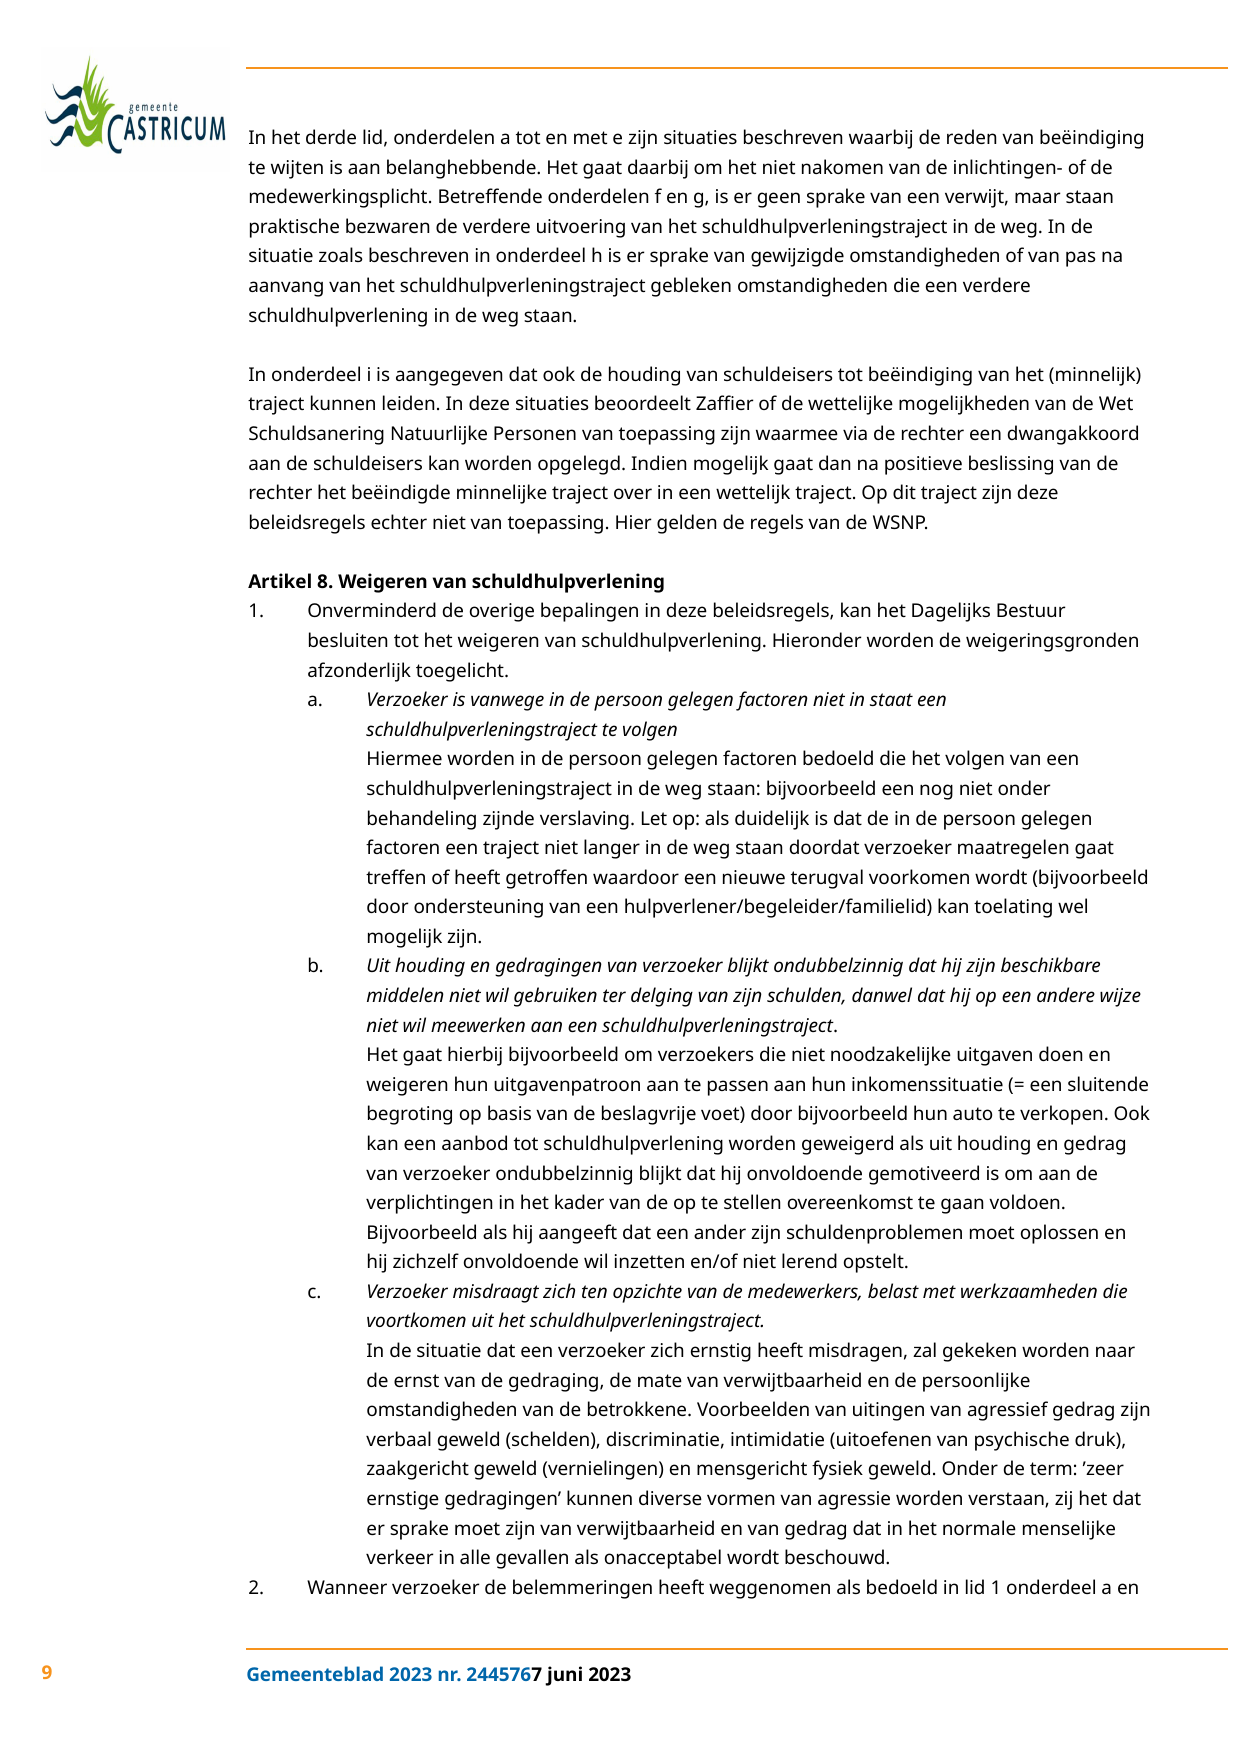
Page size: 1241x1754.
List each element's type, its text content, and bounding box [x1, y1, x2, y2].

list Verzoeker misdraagt zich ten opzichte van de medewerkers, belast met werkzaamheden die voortkomen uit het schuldhulpverleningstraject. [307, 1278, 1152, 1333]
list Het gaat hierbij bijvoorbeeld om verzoekers die niet noodzakelijke uitgaven doen en weigeren hun uitgavenpatroon aan te passen aan hun inkomenssituatie (= een sluitende begroting op basis van de beslagvrije voet) door bijvoorbeeld hun auto te verkopen. Ook kan een aanbod tot schuldhulpverlening worden geweigerd als uit houding en gedrag van verzoeker ondubbelzinnig blijkt dat hij onvoldoende gemotiveerd is om aan de verplichtingen in het kader van de op te stellen overeenkomst te gaan voldoen. Bijvoorbeeld als hij aangeeft dat een ander zijn schuldenproblemen moet oplossen en hij zichzelf onvoldoende wil inzetten en/of niet lerend opstelt. [307, 1041, 1152, 1274]
text Artikel 8. Weigeren van schuldhulpverlening [248, 568, 1152, 594]
list Wanneer verzoeker de belemmeringen heeft weggenomen als bedoeld in lid 1 onderdeel a en [248, 1574, 1152, 1600]
picture [41, 47, 231, 172]
text In onderdeel i is aangegeven dat ook de houding van schuldeisers tot beëindiging van het (minnelijk) traject kunnen leiden. In deze situaties beoordeelt Zaffier of de wettelijke mogelijkheden van de Wet Schuldsanering Natuurlijke Personen van toepassing zijn waarmee via de rechter een dwangakkoord aan de schuldeisers kan worden opgelegd. Indien mogelijk gaat dan na positieve beslissing van de rechter het beëindigde minnelijke traject over in een wettelijk traject. Op dit traject zijn deze beleidsregels echter niet van toepassing. Hier gelden de regels van de WSNP. [248, 361, 1152, 535]
text In het derde lid, onderdelen a tot en met e zijn situaties beschreven waarbij de reden van beëindiging te wijten is aan belanghebbende. Het gaat daarbij om het niet nakomen van de inlichtingen- of de medewerkingsplicht. Betreffende onderdelen f en g, is er geen sprake van een verwijt, maar staan praktische bezwaren de verdere uitvoering van het schuldhulpverleningstraject in de weg. In de situatie zoals beschreven in onderdeel h is er sprake van gewijzigde omstandigheden of van pas na aanvang van het schuldhulpverleningstraject gebleken omstandigheden die een verdere schuldhulpverlening in de weg staan. [248, 124, 1152, 328]
list Uit houding en gedragingen van verzoeker blijkt ondubbelzinnig dat hij zijn beschikbare middelen niet wil gebruiken ter delging van zijn schulden, danwel dat hij op een andere wijze niet wil meewerken aan een schuldhulpverleningstraject. [307, 953, 1152, 1038]
list Hiermee worden in de persoon gelegen factoren bedoeld die het volgen van een schuldhulpverleningstraject in de weg staan: bijvoorbeeld een nog niet onder behandeling zijnde verslaving. Let op: als duidelijk is dat de in de persoon gelegen factoren een traject niet langer in de weg staan doordat verzoeker maatregelen gaat treffen of heeft getroffen waardoor een nieuwe terugval voorkomen wordt (bijvoorbeeld door ondersteuning van een hulpverlener/begeleider/familielid) kan toelating wel mogelijk zijn. [307, 746, 1152, 949]
list Verzoeker is vanwege in de persoon gelegen factoren niet in staat een schuldhulpverleningstraject te volgen [307, 686, 1152, 742]
list In de situatie dat een verzoeker zich ernstig heeft misdragen, zal gekeken worden naar de ernst van de gedraging, de mate van verwijtbaarheid en de persoonlijke omstandigheden van de betrokkene. Voorbeelden van uitingen van agressief gedrag zijn verbaal geweld (schelden), discriminatie, intimidatie (uitoefenen van psychische druk), zaakgericht geweld (vernielingen) en mensgericht fysiek geweld. Onder de term: ’zeer ernstige gedragingen’ kunnen diverse vormen van agressie worden verstaan, zij het dat er sprake moet zijn van verwijtbaarheid en van gedrag dat in het normale menselijke verkeer in alle gevallen als onacceptabel wordt beschouwd. [307, 1337, 1152, 1570]
list Onverminderd de overige bepalingen in deze beleidsregels, kan het Dagelijks Bestuur besluiten tot het weigeren van schuldhulpverlening. Hieronder worden de weigeringsgronden afzonderlijk toegelicht. [248, 598, 1152, 683]
